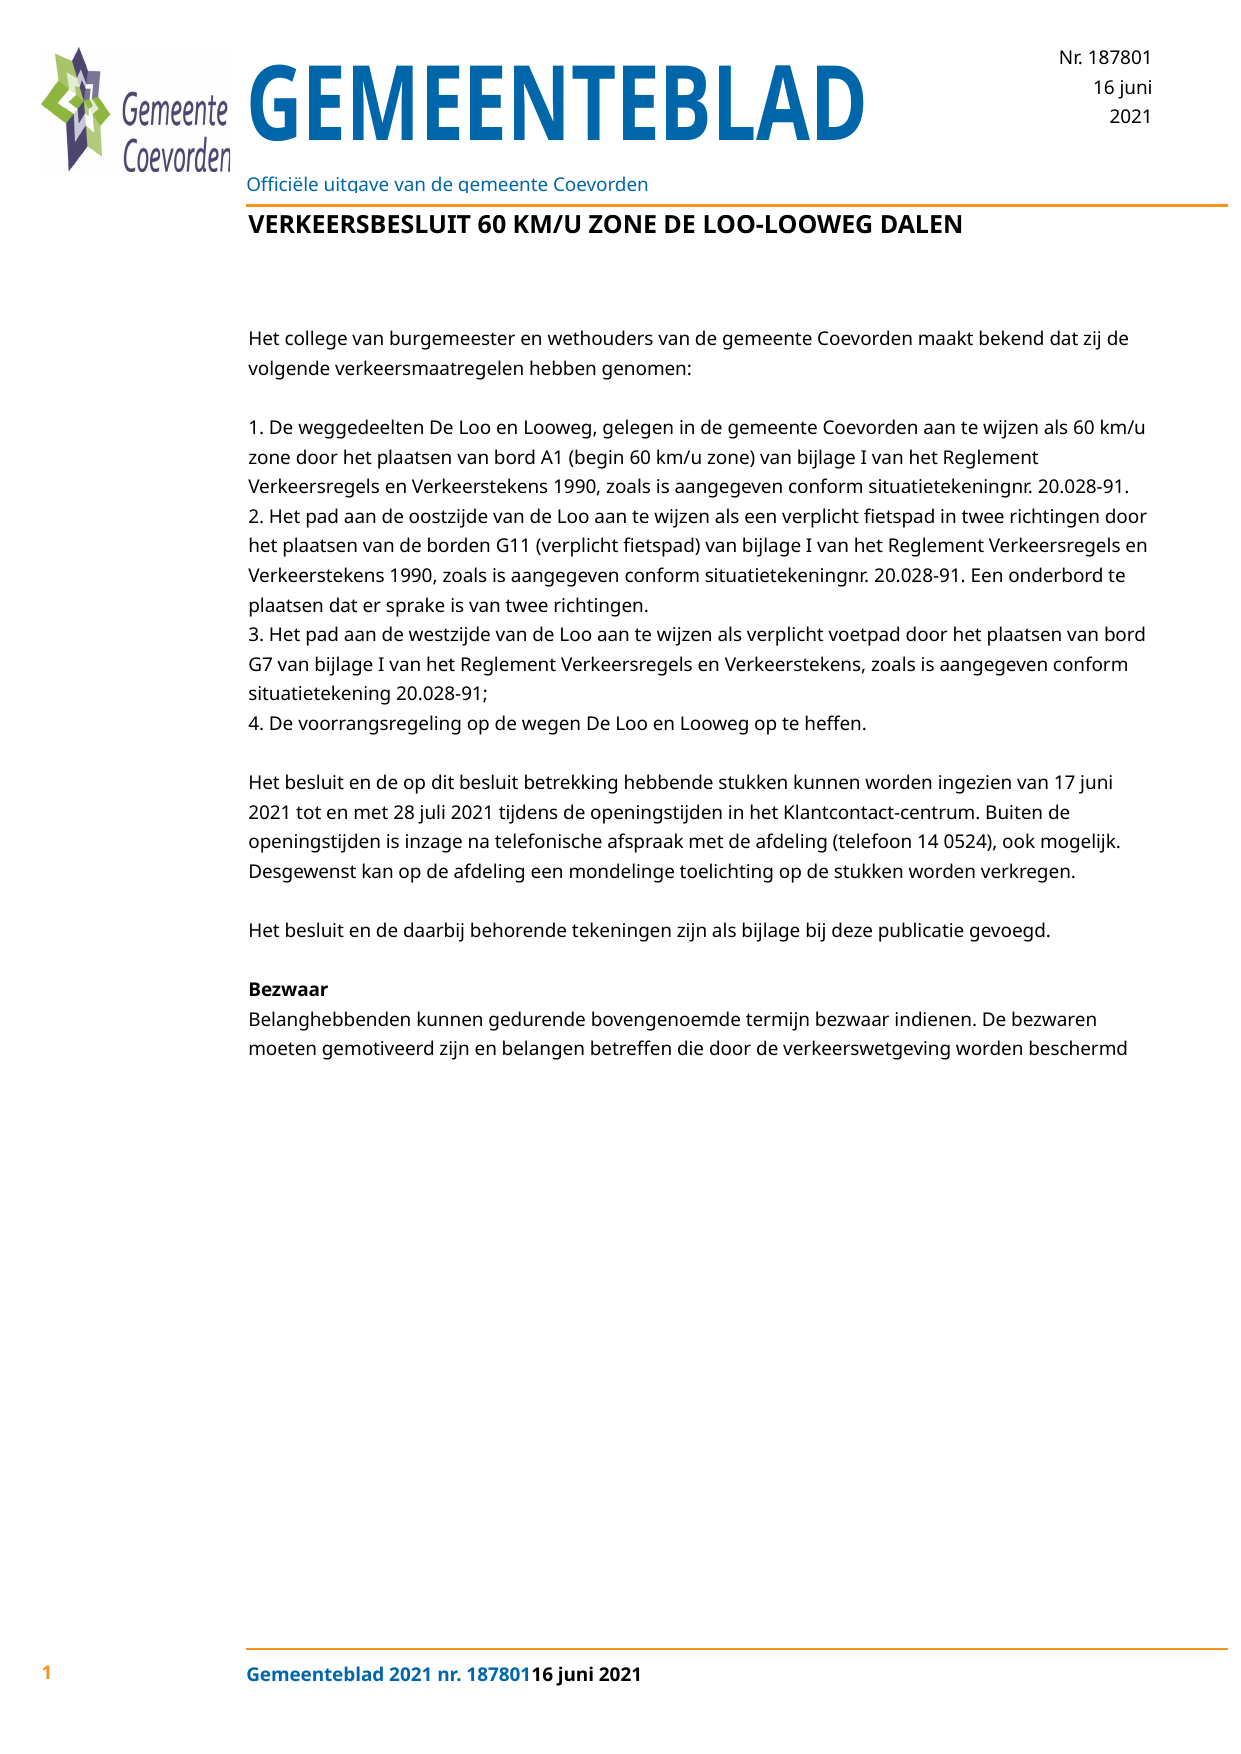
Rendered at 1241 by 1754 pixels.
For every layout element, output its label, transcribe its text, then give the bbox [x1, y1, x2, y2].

text Het besluit en de daarbij behorende tekeningen zijn als bijlage bij deze publicatie gevoegd. [248, 917, 1152, 943]
text 2. Het pad aan de oostzijde van de Loo aan te wijzen als een verplicht fietspad in twee richtingen door het plaatsen van de borden G11 (verplicht fietspad) van bijlage I van het Reglement Verkeersregels en Verkeerstekens 1990, zoals is aangegeven conform situatietekeningnr. 20.028-91. Een onderbord te plaatsen dat er sprake is van twee richtingen. [248, 503, 1152, 618]
text Belanghebbenden kunnen gedurende bovengenoemde termijn bezwaar indienen. De bezwaren moeten gemotiveerd zijn en belangen betreffen die door de verkeerswetgeving worden beschermd [248, 1006, 1152, 1061]
text 3. Het pad aan de westzijde van de Loo aan te wijzen als verplicht voetpad door het plaatsen van bord G7 van bijlage I van het Reglement Verkeersregels en Verkeerstekens, zoals is aangegeven conform situatietekening 20.028-91; [248, 621, 1152, 706]
text 4. De voorrangsregeling op de wegen De Loo en Looweg op te heffen. [248, 710, 1152, 736]
text Het besluit en de op dit besluit betrekking hebbende stukken kunnen worden ingezien van 17 juni 2021 tot en met 28 juli 2021 tijdens de openingstijden in het Klantcontact-centrum. Buiten de openingstijden is inzage na telefonische afspraak met de afdeling (telefoon 14 0524), ook mogelijk. Desgewenst kan op de afdeling een mondelinge toelichting op de stukken worden verkregen. [248, 769, 1152, 884]
text VERKEERSBESLUIT 60 KM/U ZONE DE LOO-LOOWEG DALEN [248, 207, 1152, 241]
text 1. De weggedeelten De Loo en Looweg, gelegen in de gemeente Coevorden aan te wijzen als 60 km/u zone door het plaatsen van bord A1 (begin 60 km/u zone) van bijlage I van het Reglement Verkeersregels en Verkeerstekens 1990, zoals is aangegeven conform situatietekeningnr. 20.028-91. [248, 414, 1152, 499]
text Het college van burgemeester en wethouders van de gemeente Coevorden maakt bekend dat zij de volgende verkeersmaatregelen hebben genomen: [248, 326, 1152, 381]
text Bezwaar [248, 976, 1152, 1002]
picture [41, 47, 231, 172]
